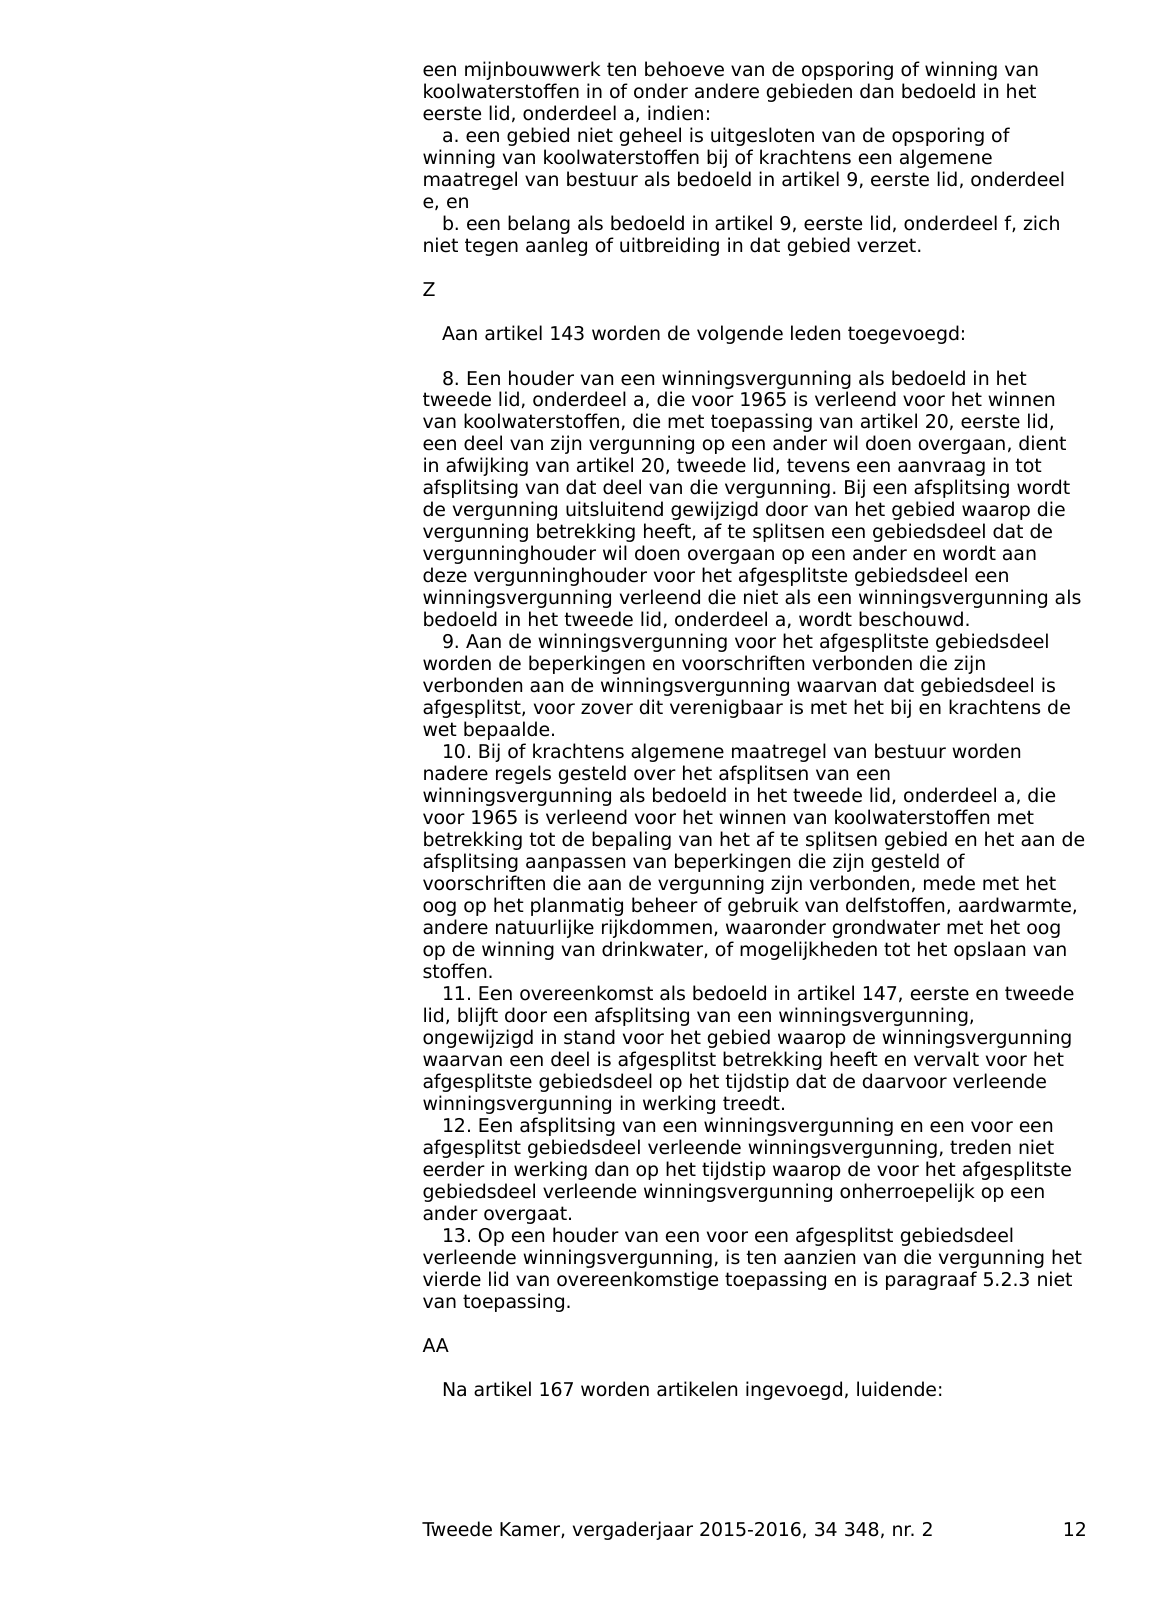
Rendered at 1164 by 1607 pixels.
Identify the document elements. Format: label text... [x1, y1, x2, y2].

text Z [422, 279, 1087, 301]
text 9. Aan de winningsvergunning voor het afgesplitste gebiedsdeel worden de beperkingen en voorschriften verbonden die zijn verbonden aan de winningsvergunning waarvan dat gebiedsdeel is afgesplitst, voor zover dit verenigbaar is met het bij en krachtens de wet bepaalde. [422, 631, 1087, 741]
text Na artikel 167 worden artikelen ingevoegd, luidende: [422, 1379, 1087, 1401]
text een mijnbouwwerk ten behoeve van de opsporing of winning van koolwaterstoffen in of onder andere gebieden dan bedoeld in het eerste lid, onderdeel a, indien: [422, 59, 1087, 125]
text Aan artikel 143 worden de volgende leden toegevoegd: [422, 323, 1087, 345]
text AA [422, 1335, 1087, 1357]
text 11. Een overeenkomst als bedoeld in artikel 147, eerste en tweede lid, blijft door een afsplitsing van een winningsvergunning, ongewijzigd in stand voor het gebied waarop de winningsvergunning waarvan een deel is afgesplitst betrekking heeft en vervalt voor het afgesplitste gebiedsdeel op het tijdstip dat de daarvoor verleende winningsvergunning in werking treedt. [422, 983, 1087, 1115]
text 10. Bij of krachtens algemene maatregel van bestuur worden nadere regels gesteld over het afsplitsen van een winningsvergunning als bedoeld in het tweede lid, onderdeel a, die voor 1965 is verleend voor het winnen van koolwaterstoffen met betrekking tot de bepaling van het af te splitsen gebied en het aan de afsplitsing aanpassen van beperkingen die zijn gesteld of voorschriften die aan de vergunning zijn verbonden, mede met het oog op het planmatig beheer of gebruik van delfstoffen, aardwarmte, andere natuurlijke rijkdommen, waaronder grondwater met het oog op de winning van drinkwater, of mogelijkheden tot het opslaan van stoffen. [422, 741, 1087, 983]
text b. een belang als bedoeld in artikel 9, eerste lid, onderdeel f, zich niet tegen aanleg of uitbreiding in dat gebied verzet. [422, 213, 1087, 257]
text 12. Een afsplitsing van een winningsvergunning en een voor een afgesplitst gebiedsdeel verleende winningsvergunning, treden niet eerder in werking dan op het tijdstip waarop de voor het afgesplitste gebiedsdeel verleende winningsvergunning onherroepelijk op een ander overgaat. [422, 1115, 1087, 1224]
text a. een gebied niet geheel is uitgesloten van de opsporing of winning van koolwaterstoffen bij of krachtens een algemene maatregel van bestuur als bedoeld in artikel 9, eerste lid, onderdeel e, en [422, 125, 1087, 213]
text 8. Een houder van een winningsvergunning als bedoeld in het tweede lid, onderdeel a, die voor 1965 is verleend voor het winnen van koolwaterstoffen, die met toepassing van artikel 20, eerste lid, een deel van zijn vergunning op een ander wil doen overgaan, dient in afwijking van artikel 20, tweede lid, tevens een aanvraag in tot afsplitsing van dat deel van die vergunning. Bij een afsplitsing wordt de vergunning uitsluitend gewijzigd door van het gebied waarop die vergunning betrekking heeft, af te splitsen een gebiedsdeel dat de vergunninghouder wil doen overgaan op een ander en wordt aan deze vergunninghouder voor het afgesplitste gebiedsdeel een winningsvergunning verleend die niet als een winningsvergunning als bedoeld in het tweede lid, onderdeel a, wordt beschouwd. [422, 367, 1087, 631]
text 13. Op een houder van een voor een afgesplitst gebiedsdeel verleende winningsvergunning, is ten aanzien van die vergunning het vierde lid van overeenkomstige toepassing en is paragraaf 5.2.3 niet van toepassing. [422, 1224, 1087, 1312]
